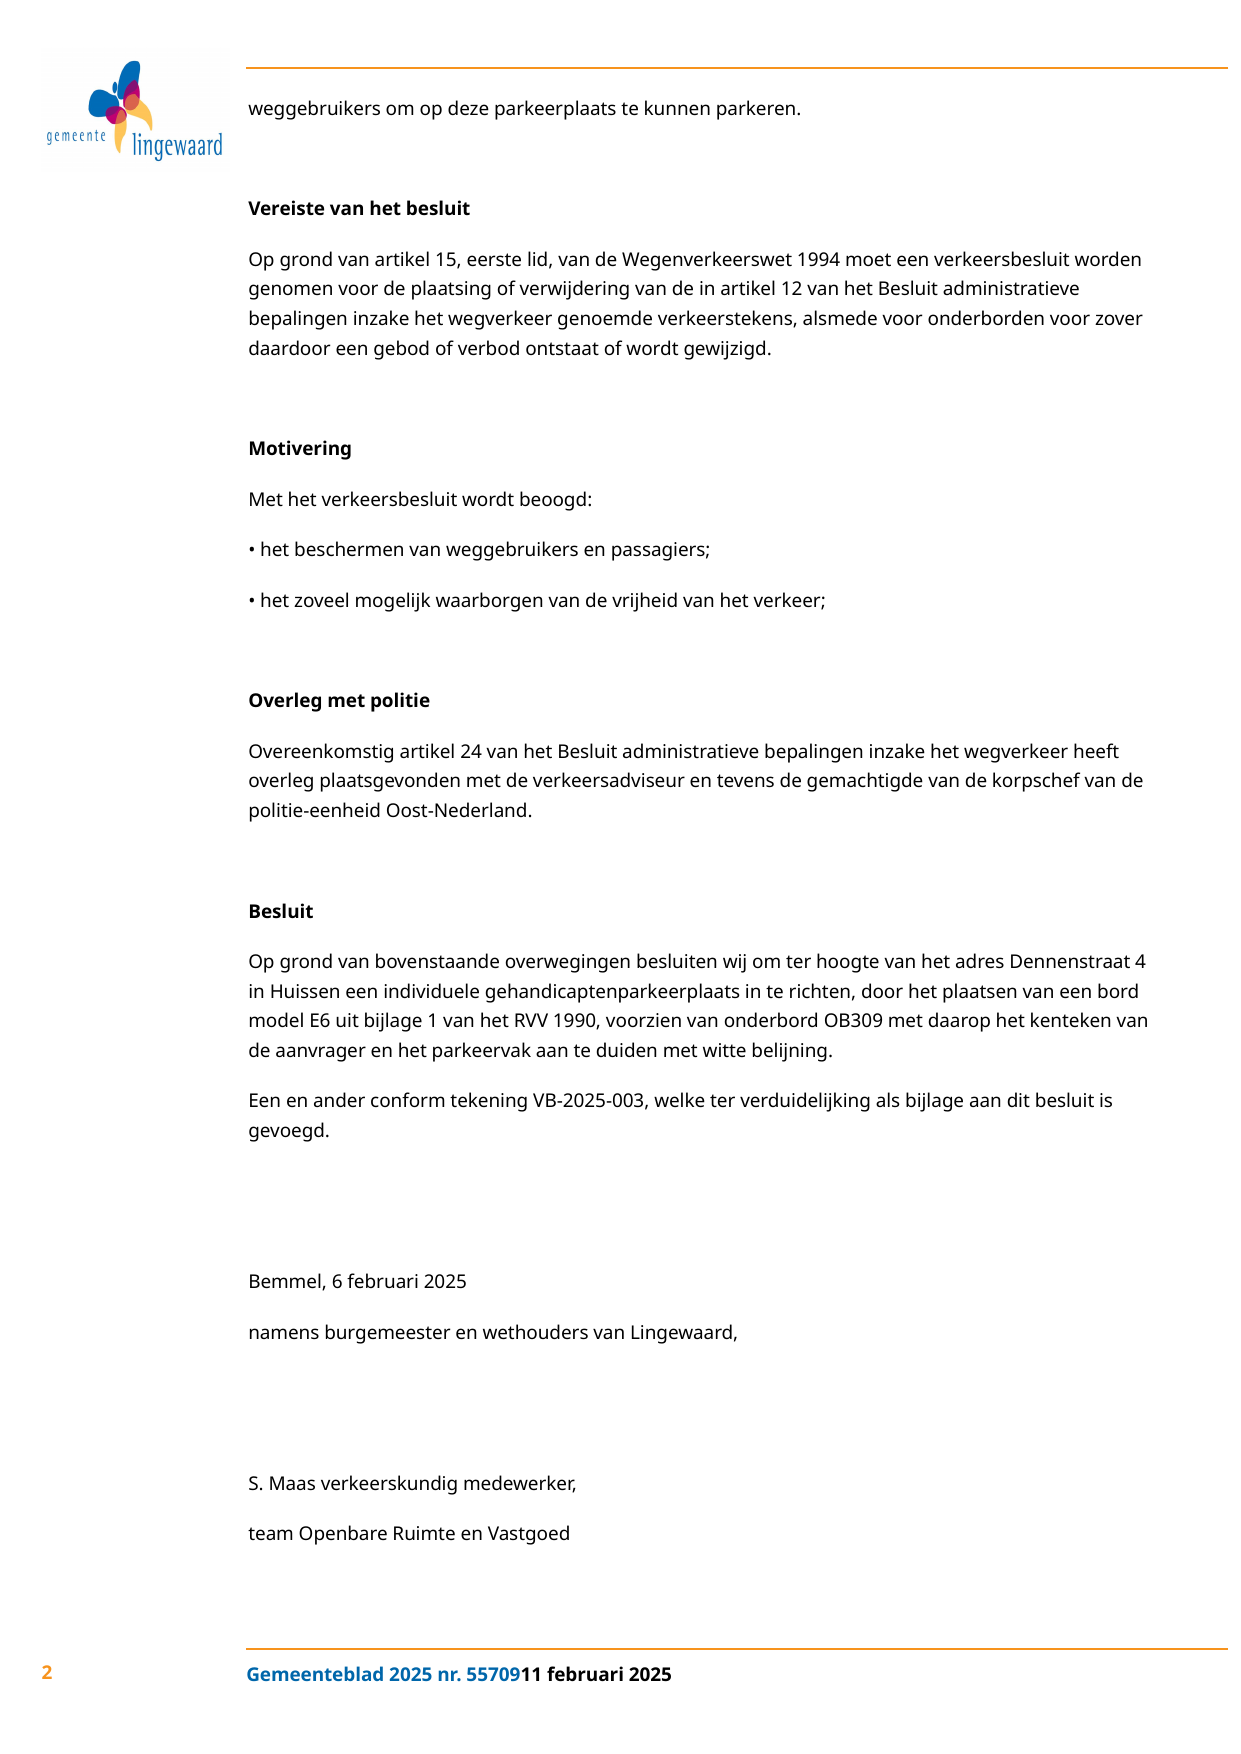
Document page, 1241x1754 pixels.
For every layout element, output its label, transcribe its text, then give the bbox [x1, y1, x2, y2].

text weggebruikers om op deze parkeerplaats te kunnen parkeren. [248, 95, 1152, 121]
text Met het verkeersbesluit wordt beoogd: [248, 486, 1152, 512]
text Bemmel, 6 februari 2025 [248, 1268, 1152, 1294]
text S. Maas verkeerskundig medewerker, [248, 1470, 1152, 1496]
text Op grond van bovenstaande overwegingen besluiten wij om ter hoogte van het adres Dennenstraat 4 in Huissen een individuele gehandicaptenparkeerplaats in te richten, door het plaatsen van een bord model E6 uit bijlage 1 van het RVV 1990, voorzien van onderbord OB309 met daarop het kenteken van de aanvrager en het parkeervak aan te duiden met witte belijning. [248, 948, 1152, 1063]
text Vereiste van het besluit [248, 196, 1152, 221]
picture [41, 47, 231, 172]
text Besluit [248, 898, 1152, 924]
text • het zoveel mogelijk waarborgen van de vrijheid van het verkeer; [248, 587, 1152, 613]
text Overleg met politie [248, 688, 1152, 713]
text Overeenkomstig artikel 24 van het Besluit administratieve bepalingen inzake het wegverkeer heeft overleg plaatsgevonden met de verkeersadviseur en tevens de gemachtigde van de korpschef van de politie-eenheid Oost-Nederland. [248, 738, 1152, 823]
text Een en ander conform tekening VB-2025-003, welke ter verduidelijking als bijlage aan dit besluit is gevoegd. [248, 1088, 1152, 1143]
text Op grond van artikel 15, eerste lid, van de Wegenverkeerswet 1994 moet een verkeersbesluit worden genomen voor de plaatsing of verwijdering van de in artikel 12 van het Besluit administratieve bepalingen inzake het wegverkeer genoemde verkeerstekens, alsmede voor onderborden voor zover daardoor een gebod of verbod ontstaat of wordt gewijzigd. [248, 246, 1152, 361]
text team Openbare Ruimte en Vastgoed [248, 1521, 1152, 1546]
text • het beschermen van weggebruikers en passagiers; [248, 536, 1152, 562]
text Motivering [248, 436, 1152, 461]
text namens burgemeester en wethouders van Lingewaard, [248, 1319, 1152, 1345]
